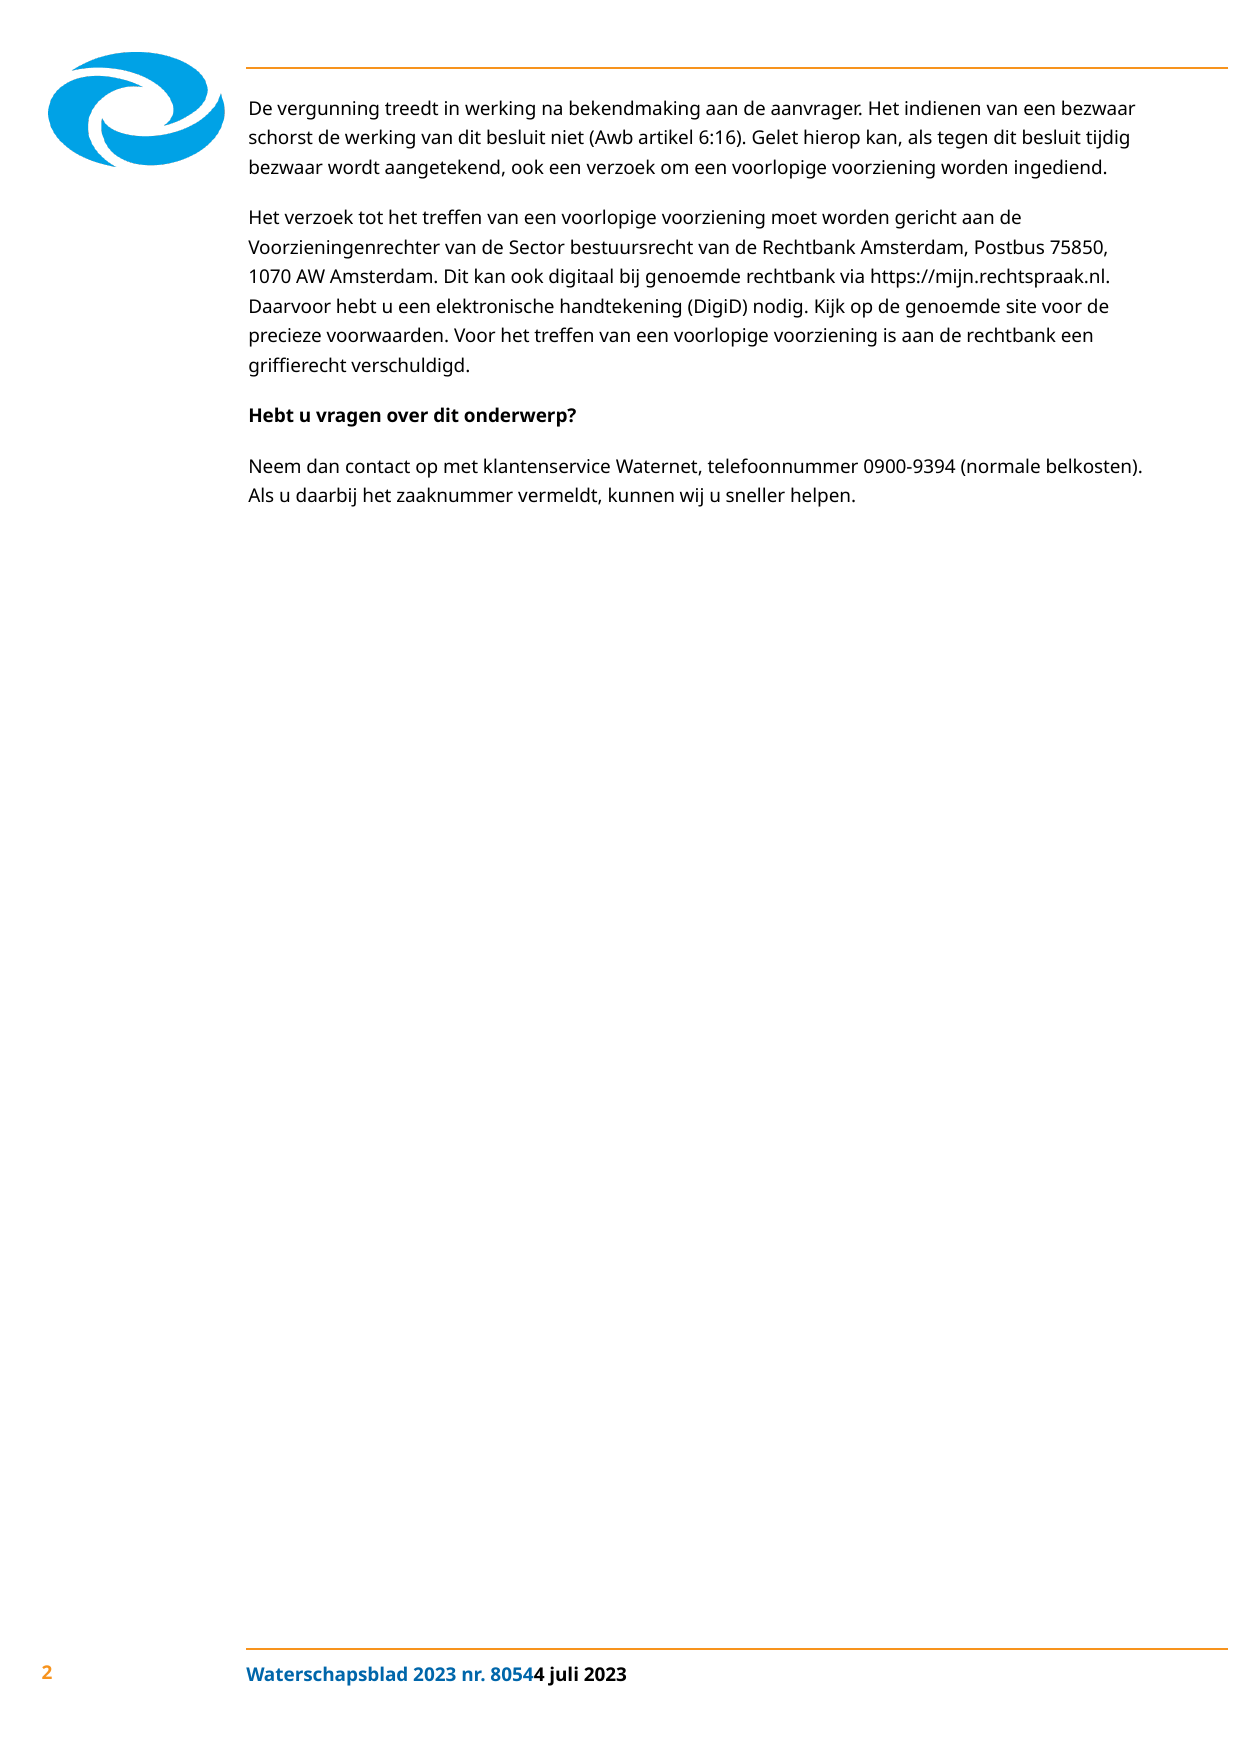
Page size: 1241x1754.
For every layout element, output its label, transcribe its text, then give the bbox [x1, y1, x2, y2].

text Hebt u vragen over dit onderwerp? [248, 403, 1152, 428]
text Het verzoek tot het treffen van een voorlopige voorziening moet worden gericht aan de Voorzieningenrechter van de Sector bestuursrecht van de Rechtbank Amsterdam, Postbus 75850, 1070 AW Amsterdam. Dit kan ook digitaal bij genoemde rechtbank via https://mijn.rechtspraak.nl. Daarvoor hebt u een elektronische handtekening (DigiD) nodig. Kijk op de genoemde site voor de precieze voorwaarden. Voor het treffen van een voorlopige voorziening is aan de rechtbank een griffierecht verschuldigd. [248, 204, 1152, 378]
text De vergunning treedt in werking na bekendmaking aan de aanvrager. Het indienen van een bezwaar schorst de werking van dit besluit niet (Awb artikel 6:16). Gelet hierop kan, als tegen dit besluit tijdig bezwaar wordt aangetekend, ook een verzoek om een voorlopige voorziening worden ingediend. [248, 95, 1152, 180]
picture [41, 47, 231, 172]
text Neem dan contact op met klantenservice Waternet, telefoonnummer 0900-9394 (normale belkosten). Als u daarbij het zaaknummer vermeldt, kunnen wij u sneller helpen. [248, 453, 1152, 508]
